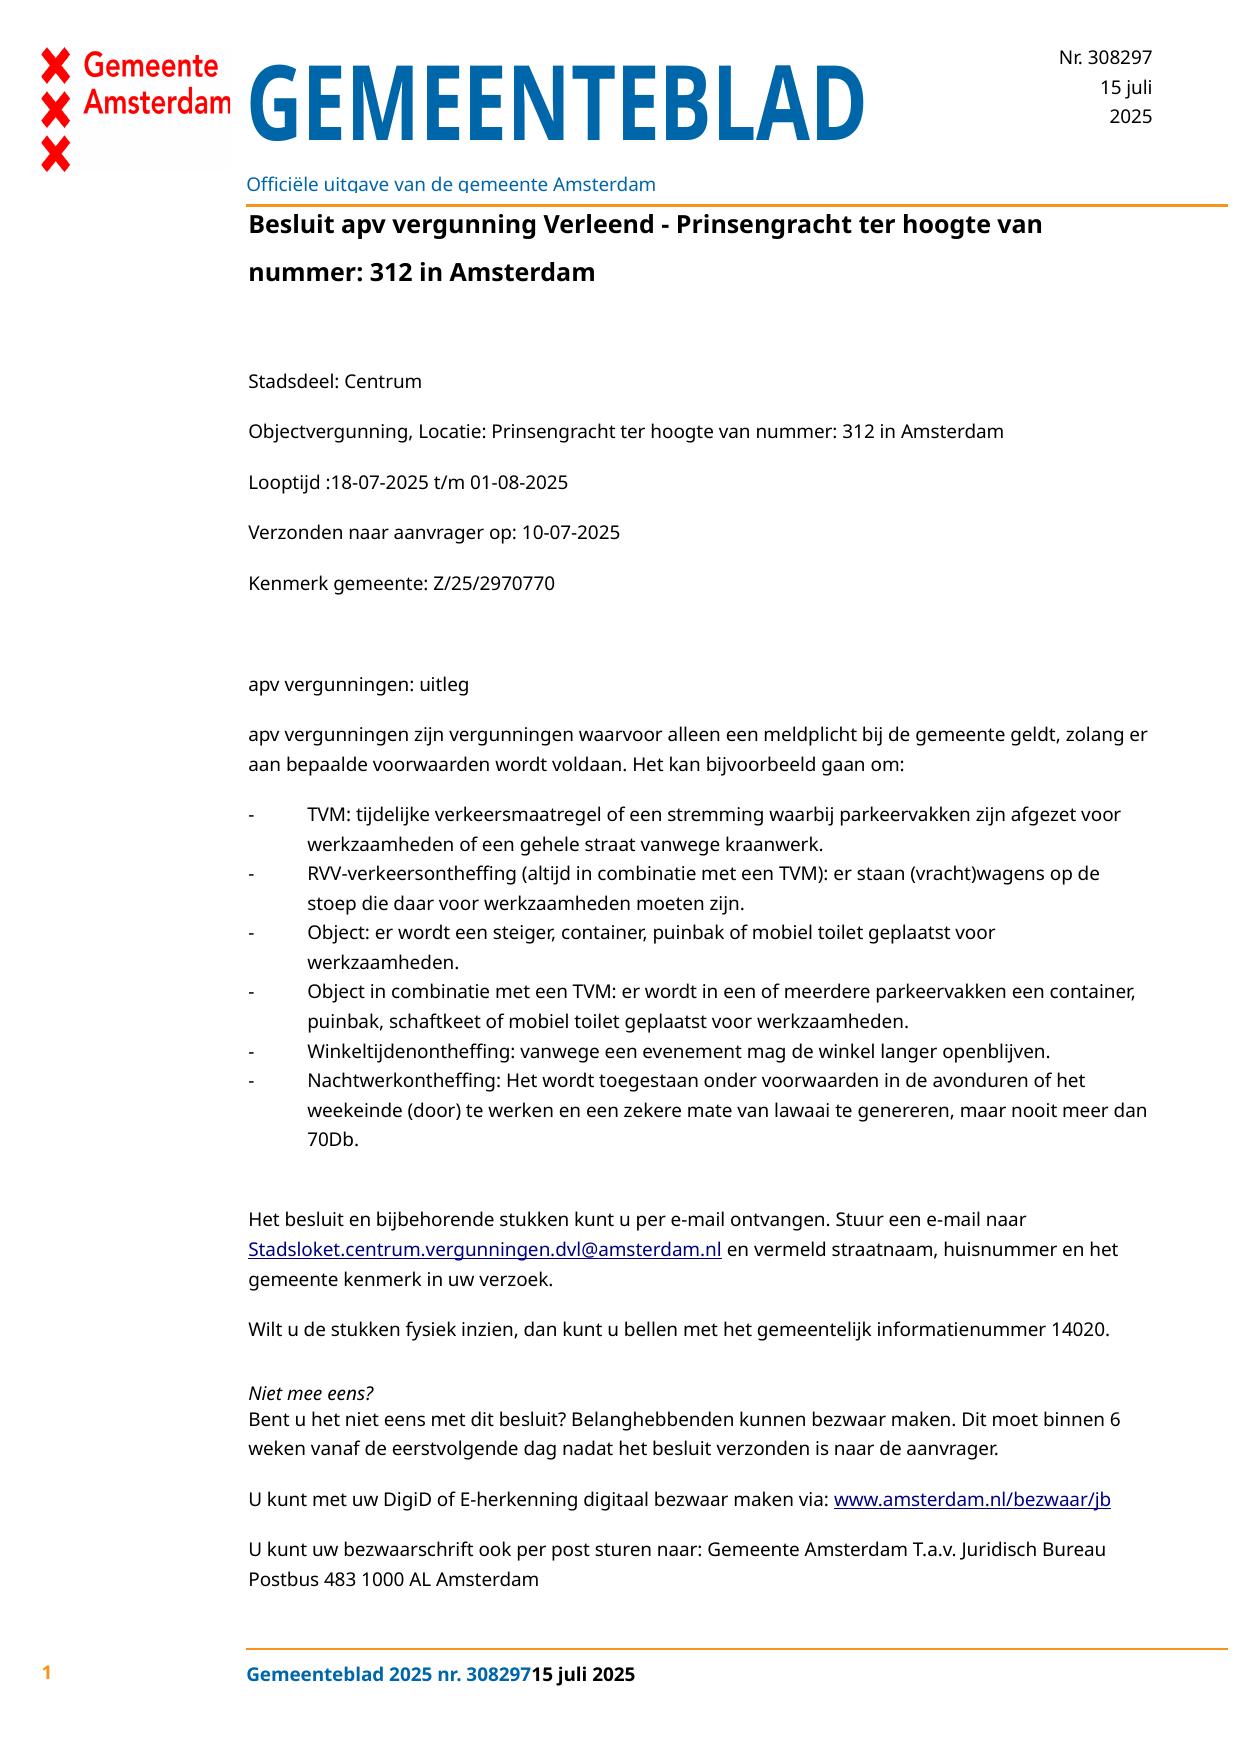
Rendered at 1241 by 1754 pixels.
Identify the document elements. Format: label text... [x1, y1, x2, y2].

list TVM: tijdelijke verkeersmaatregel of een stremming waarbij parkeervakken zijn afgezet voor werkzaamheden of een gehele straat vanwege kraanwerk. [248, 801, 1152, 857]
picture [41, 47, 231, 172]
text Kenmerk gemeente: Z/25/2970770 [248, 570, 1152, 596]
text Het besluit en bijbehorende stukken kunt u per e-mail ontvangen. Stuur een e-mail naar Stadsloket.centrum.vergunningen.dvl@amsterdam.nl en vermeld straatnaam, huisnummer en het gemeente kenmerk in uw verzoek. [248, 1207, 1152, 1292]
text Looptijd :18-07-2025 t/m 01-08-2025 [248, 469, 1152, 495]
list Nachtwerkontheffing: Het wordt toegestaan onder voorwaarden in de avonduren of het weekeinde (door) te werken en een zekere mate van lawaai te genereren, maar nooit meer dan 70Db. [248, 1067, 1152, 1152]
list RVV-verkeersontheffing (altijd in combinatie met een TVM): er staan (vracht)wagens op de stoep die daar voor werkzaamheden moeten zijn. [248, 860, 1152, 916]
text Besluit apv vergunning Verleend - Prinsengracht ter hoogte van nummer: 312 in Amsterdam [248, 207, 1152, 288]
text U kunt met uw DigiD of E-herkenning digitaal bezwaar maken via: www.amsterdam.nl/bezwaar/jb [248, 1486, 1152, 1512]
list Object in combinatie met een TVM: er wordt in een of meerdere parkeervakken een container, puinbak, schaftkeet of mobiel toilet geplaatst voor werkzaamheden. [248, 979, 1152, 1034]
text Verzonden naar aanvrager op: 10-07-2025 [248, 519, 1152, 545]
text U kunt uw bezwaarschrift ook per post sturen naar: Gemeente Amsterdam T.a.v. Juridisch Bureau Postbus 483 1000 AL Amsterdam [248, 1536, 1152, 1592]
list Object: er wordt een steiger, container, puinbak of mobiel toilet geplaatst voor werkzaamheden. [248, 919, 1152, 975]
text apv vergunningen zijn vergunningen waarvoor alleen een meldplicht bij de gemeente geldt, zolang er aan bepaalde voorwaarden wordt voldaan. Het kan bijvoorbeeld gaan om: [248, 721, 1152, 777]
text Objectvergunning, Locatie: Prinsengracht ter hoogte van nummer: 312 in Amsterdam [248, 419, 1152, 444]
text Bent u het niet eens met dit besluit? Belanghebbenden kunnen bezwaar maken. Dit moet binnen 6 weken vanaf de eerstvolgende dag nadat het besluit verzonden is naar de aanvrager. [248, 1406, 1152, 1461]
list Winkeltijdenontheffing: vanwege een evenement mag de winkel langer openblijven. [248, 1038, 1152, 1064]
text Wilt u de stukken fysiek inzien, dan kunt u bellen met het gemeentelijk informatienummer 14020. [248, 1316, 1152, 1342]
text Niet mee eens? [248, 1380, 1152, 1406]
text apv vergunningen: uitleg [248, 671, 1152, 697]
text Stadsdeel: Centrum [248, 368, 1152, 394]
